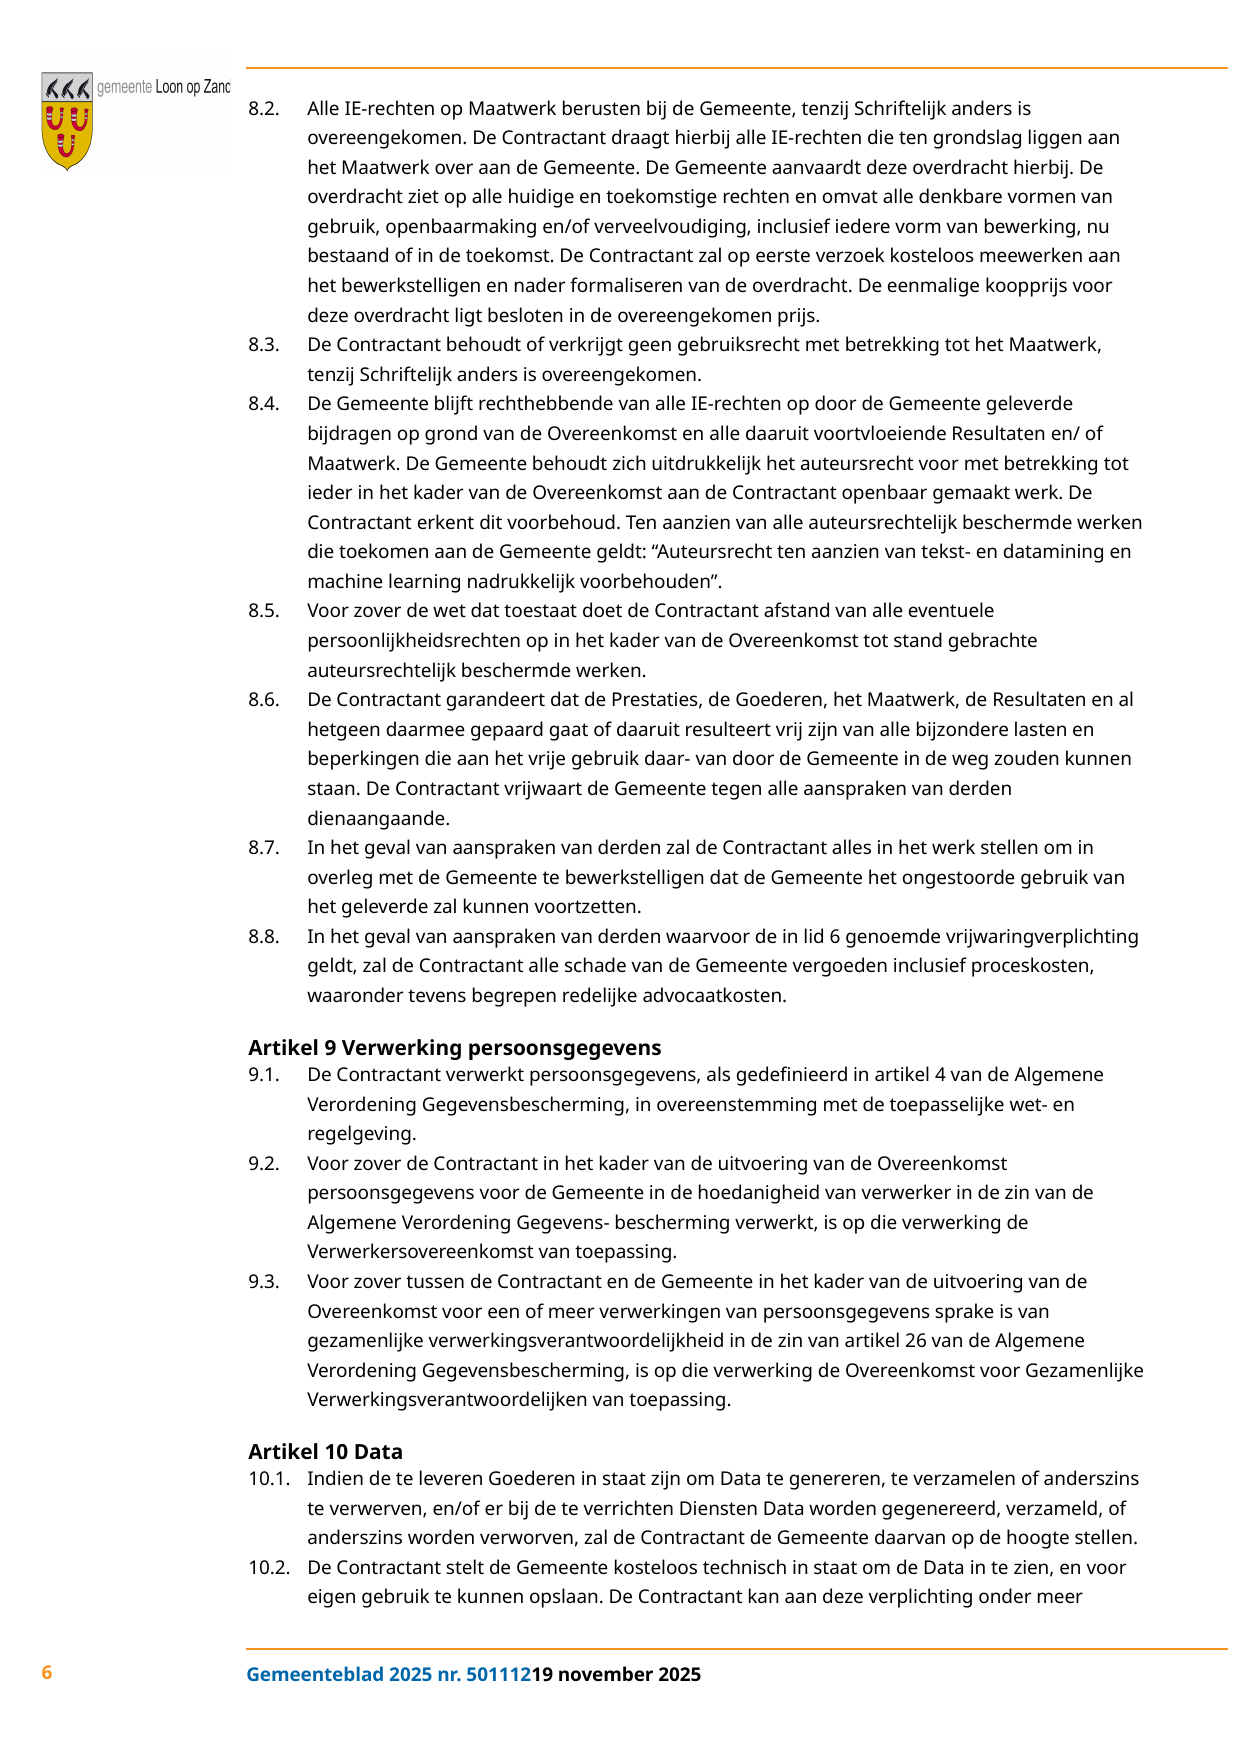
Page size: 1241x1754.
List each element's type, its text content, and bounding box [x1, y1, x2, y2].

list De Contractant garandeert dat de Prestaties, de Goederen, het Maatwerk, de Resultaten en al hetgeen daarmee gepaard gaat of daaruit resulteert vrij zijn van alle bijzondere lasten en beperkingen die aan het vrije gebruik daar- van door de Gemeente in de weg zouden kunnen staan. De Contractant vrijwaart de Gemeente tegen alle aanspraken van derden dienaangaande. [248, 686, 1152, 831]
list Voor zover tussen de Contractant en de Gemeente in het kader van de uitvoering van de Overeenkomst voor een of meer verwerkingen van persoonsgegevens sprake is van gezamenlijke verwerkingsverantwoordelijkheid in de zin van artikel 26 van de Algemene Verordening Gegevensbescherming, is op die verwerking de Overeenkomst voor Gezamenlijke Verwerkingsverantwoordelijken van toepassing. [248, 1268, 1152, 1412]
list De Contractant stelt de Gemeente kosteloos technisch in staat om de Data in te zien, en voor eigen gebruik te kunnen opslaan. De Contractant kan aan deze verplichting onder meer [248, 1554, 1152, 1609]
text Artikel 10 Data [248, 1437, 1152, 1465]
list De Contractant behoudt of verkrijgt geen gebruiksrecht met betrekking tot het Maatwerk, tenzij Schriftelijk anders is overeengekomen. [248, 331, 1152, 387]
list Voor zover de wet dat toestaat doet de Contractant afstand van alle eventuele persoonlijkheidsrechten op in het kader van de Overeenkomst tot stand gebrachte auteursrechtelijk beschermde werken. [248, 598, 1152, 683]
list Alle IE-rechten op Maatwerk berusten bij de Gemeente, tenzij Schriftelijk anders is overeengekomen. De Contractant draagt hierbij alle IE-rechten die ten grondslag liggen aan het Maatwerk over aan de Gemeente. De Gemeente aanvaardt deze overdracht hierbij. De overdracht ziet op alle huidige en toekomstige rechten en omvat alle denkbare vormen van gebruik, openbaarmaking en/of verveelvoudiging, inclusief iedere vorm van bewerking, nu bestaand of in de toekomst. De Contractant zal op eerste verzoek kosteloos meewerken aan het bewerkstelligen en nader formaliseren van de overdracht. De eenmalige koopprijs voor deze overdracht ligt besloten in de overeengekomen prijs. [248, 95, 1152, 328]
list In het geval van aanspraken van derden waarvoor de in lid 6 genoemde vrijwaringverplichting geldt, zal de Contractant alle schade van de Gemeente vergoeden inclusief proceskosten, waaronder tevens begrepen redelijke advocaatkosten. [248, 923, 1152, 1008]
list De Contractant verwerkt persoonsgegevens, als gedefinieerd in artikel 4 van de Algemene Verordening Gegevensbescherming, in overeenstemming met de toepasselijke wet- en regelgeving. [248, 1061, 1152, 1146]
picture [41, 47, 231, 172]
list De Gemeente blijft rechthebbende van alle IE-rechten op door de Gemeente geleverde bijdragen op grond van de Overeenkomst en alle daaruit voortvloeiende Resultaten en/ of Maatwerk. De Gemeente behoudt zich uitdrukkelijk het auteursrecht voor met betrekking tot ieder in het kader van de Overeenkomst aan de Contractant openbaar gemaakt werk. De Contractant erkent dit voorbehoud. Ten aanzien van alle auteursrechtelijk beschermde werken die toekomen aan de Gemeente geldt: “Auteursrecht ten aanzien van tekst- en datamining en machine learning nadrukkelijk voorbehouden”. [248, 391, 1152, 594]
list In het geval van aanspraken van derden zal de Contractant alles in het werk stellen om in overleg met de Gemeente te bewerkstelligen dat de Gemeente het ongestoorde gebruik van het geleverde zal kunnen voortzetten. [248, 834, 1152, 919]
list Voor zover de Contractant in het kader van de uitvoering van de Overeenkomst persoonsgegevens voor de Gemeente in de hoedanigheid van verwerker in de zin van de Algemene Verordening Gegevens- bescherming verwerkt, is op die verwerking de Verwerkersovereenkomst van toepassing. [248, 1150, 1152, 1264]
text Artikel 9 Verwerking persoonsgegevens [248, 1033, 1152, 1061]
list Indien de te leveren Goederen in staat zijn om Data te genereren, te verzamelen of anderszins te verwerven, en/of er bij de te verrichten Diensten Data worden gegenereerd, verzameld, of anderszins worden verworven, zal de Contractant de Gemeente daarvan op de hoogte stellen. [248, 1465, 1152, 1550]
